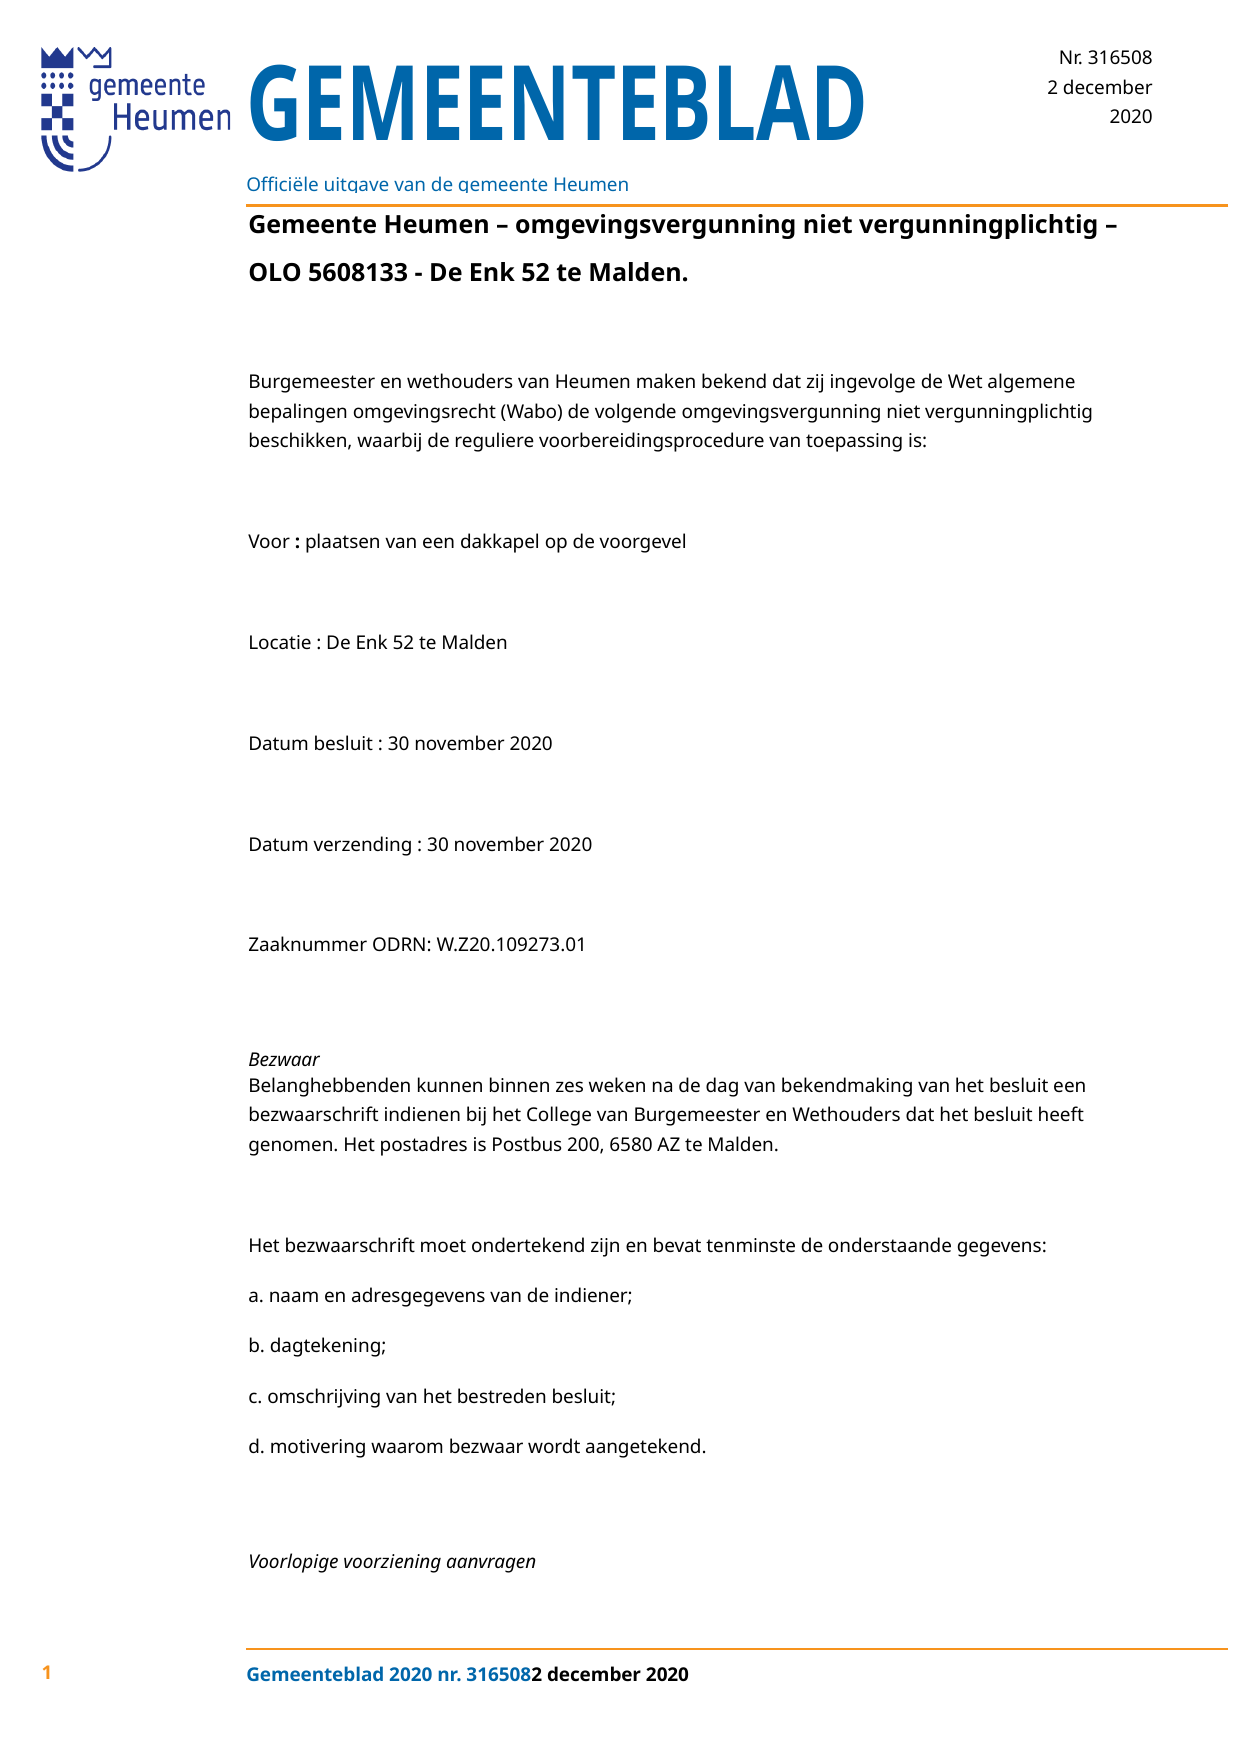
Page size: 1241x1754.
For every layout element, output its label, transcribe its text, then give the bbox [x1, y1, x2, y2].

text Belanghebbenden kunnen binnen zes weken na de dag van bekendmaking van het besluit een bezwaarschrift indienen bij het College van Burgemeester en Wethouders dat het besluit heeft genomen. Het postadres is Postbus 200, 6580 AZ te Malden. [248, 1072, 1152, 1157]
text Bezwaar [248, 1046, 1152, 1072]
text a. naam en adresgegevens van de indiener; [248, 1282, 1152, 1308]
text Locatie : De Enk 52 te Malden [248, 629, 1152, 655]
text Zaaknummer ODRN: W.Z20.109273.01 [248, 932, 1152, 957]
text Voorlopige voorziening aanvragen [248, 1548, 1152, 1573]
text Datum verzending : 30 november 2020 [248, 831, 1152, 857]
text d. motivering waarom bezwaar wordt aangetekend. [248, 1433, 1152, 1459]
text Het bezwaarschrift moet ondertekend zijn en bevat tenminste de onderstaande gegevens: [248, 1232, 1152, 1257]
text Voor : plaatsen van een dakkapel op de voorgevel [248, 528, 1152, 554]
text Burgemeester en wethouders van Heumen maken bekend dat zij ingevolge de Wet algemene bepalingen omgevingsrecht (Wabo) de volgende omgevingsvergunning niet vergunningplichtig beschikken, waarbij de reguliere voorbereidingsprocedure van toepassing is: [248, 368, 1152, 453]
text Gemeente Heumen – omgevingsvergunning niet vergunningplichtig – OLO 5608133 - De Enk 52 te Malden. [248, 207, 1152, 288]
text b. dagtekening; [248, 1333, 1152, 1358]
text Datum besluit : 30 november 2020 [248, 730, 1152, 756]
picture [41, 47, 231, 172]
text c. omschrijving van het bestreden besluit; [248, 1383, 1152, 1409]
